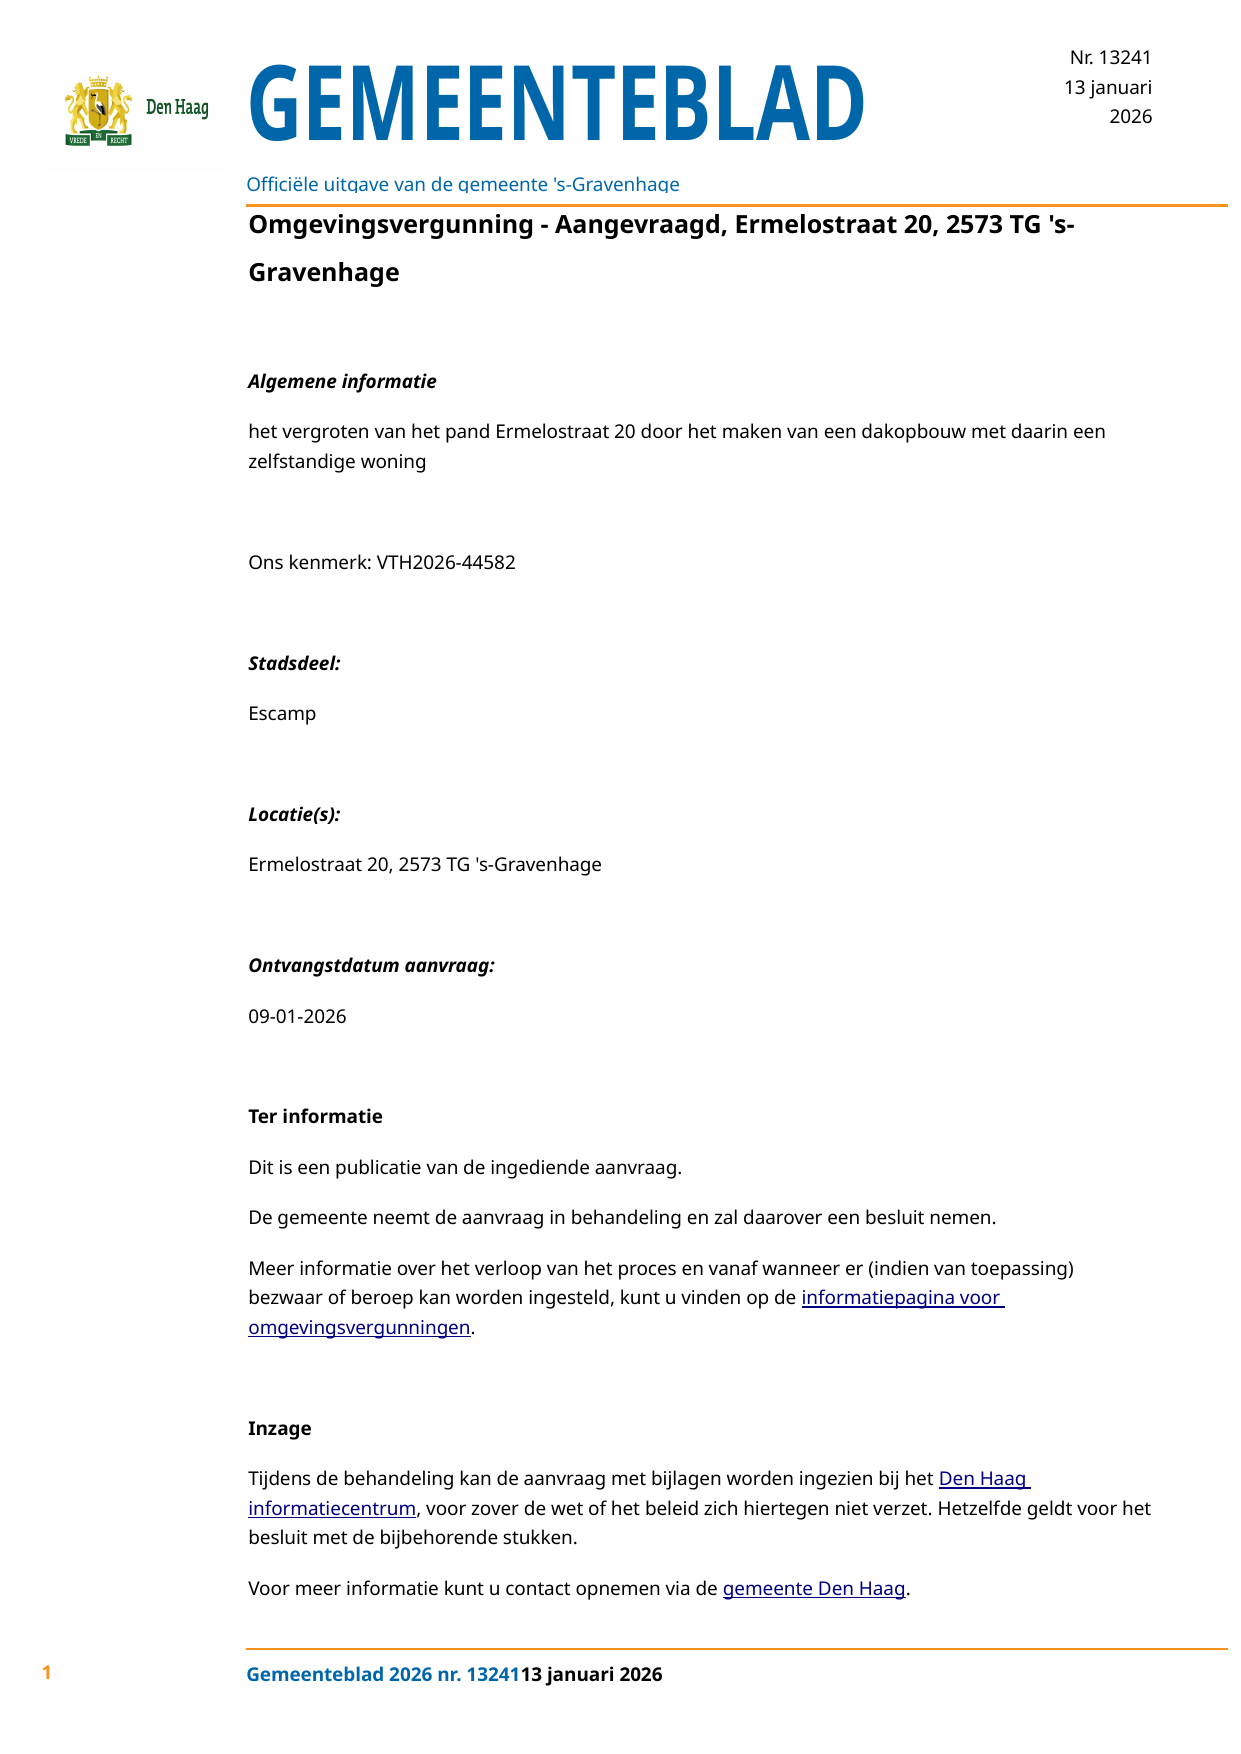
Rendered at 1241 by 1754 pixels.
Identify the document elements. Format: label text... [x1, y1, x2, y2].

text De gemeente neemt de aanvraag in behandeling en zal daarover een besluit nemen. [248, 1204, 1152, 1230]
text Meer informatie over het verloop van het proces en vanaf wanneer er (indien van toepassing) bezwaar of beroep kan worden ingesteld, kunt u vinden op de informatiepagina voor omgevingsvergunningen. [248, 1255, 1152, 1340]
text Stadsdeel: [248, 650, 1152, 676]
text Ermelostraat 20, 2573 TG 's-Gravenhage [248, 852, 1152, 877]
text Tijdens de behandeling kan de aanvraag met bijlagen worden ingezien bij het Den Haag informatiecentrum, voor zover de wet of het beleid zich hiertegen niet verzet. Hetzelfde geldt voor het besluit met de bijbehorende stukken. [248, 1465, 1152, 1550]
text Omgevingsvergunning - Aangevraagd, Ermelostraat 20, 2573 TG 's-Gravenhage [248, 207, 1152, 288]
text Ons kenmerk: VTH2026-44582 [248, 549, 1152, 575]
text Algemene informatie [248, 368, 1152, 394]
text Voor meer informatie kunt u contact opnemen via de gemeente Den Haag. [248, 1575, 1152, 1601]
text Locatie(s): [248, 801, 1152, 827]
picture [41, 47, 231, 172]
text Inzage [248, 1415, 1152, 1441]
text Ontvangstdatum aanvraag: [248, 952, 1152, 978]
text Dit is een publicatie van de ingediende aanvraag. [248, 1154, 1152, 1180]
text Ter informatie [248, 1104, 1152, 1129]
text het vergroten van het pand Ermelostraat 20 door het maken van een dakopbouw met daarin een zelfstandige woning [248, 419, 1152, 474]
text Escamp [248, 700, 1152, 726]
text 09-01-2026 [248, 1003, 1152, 1029]
